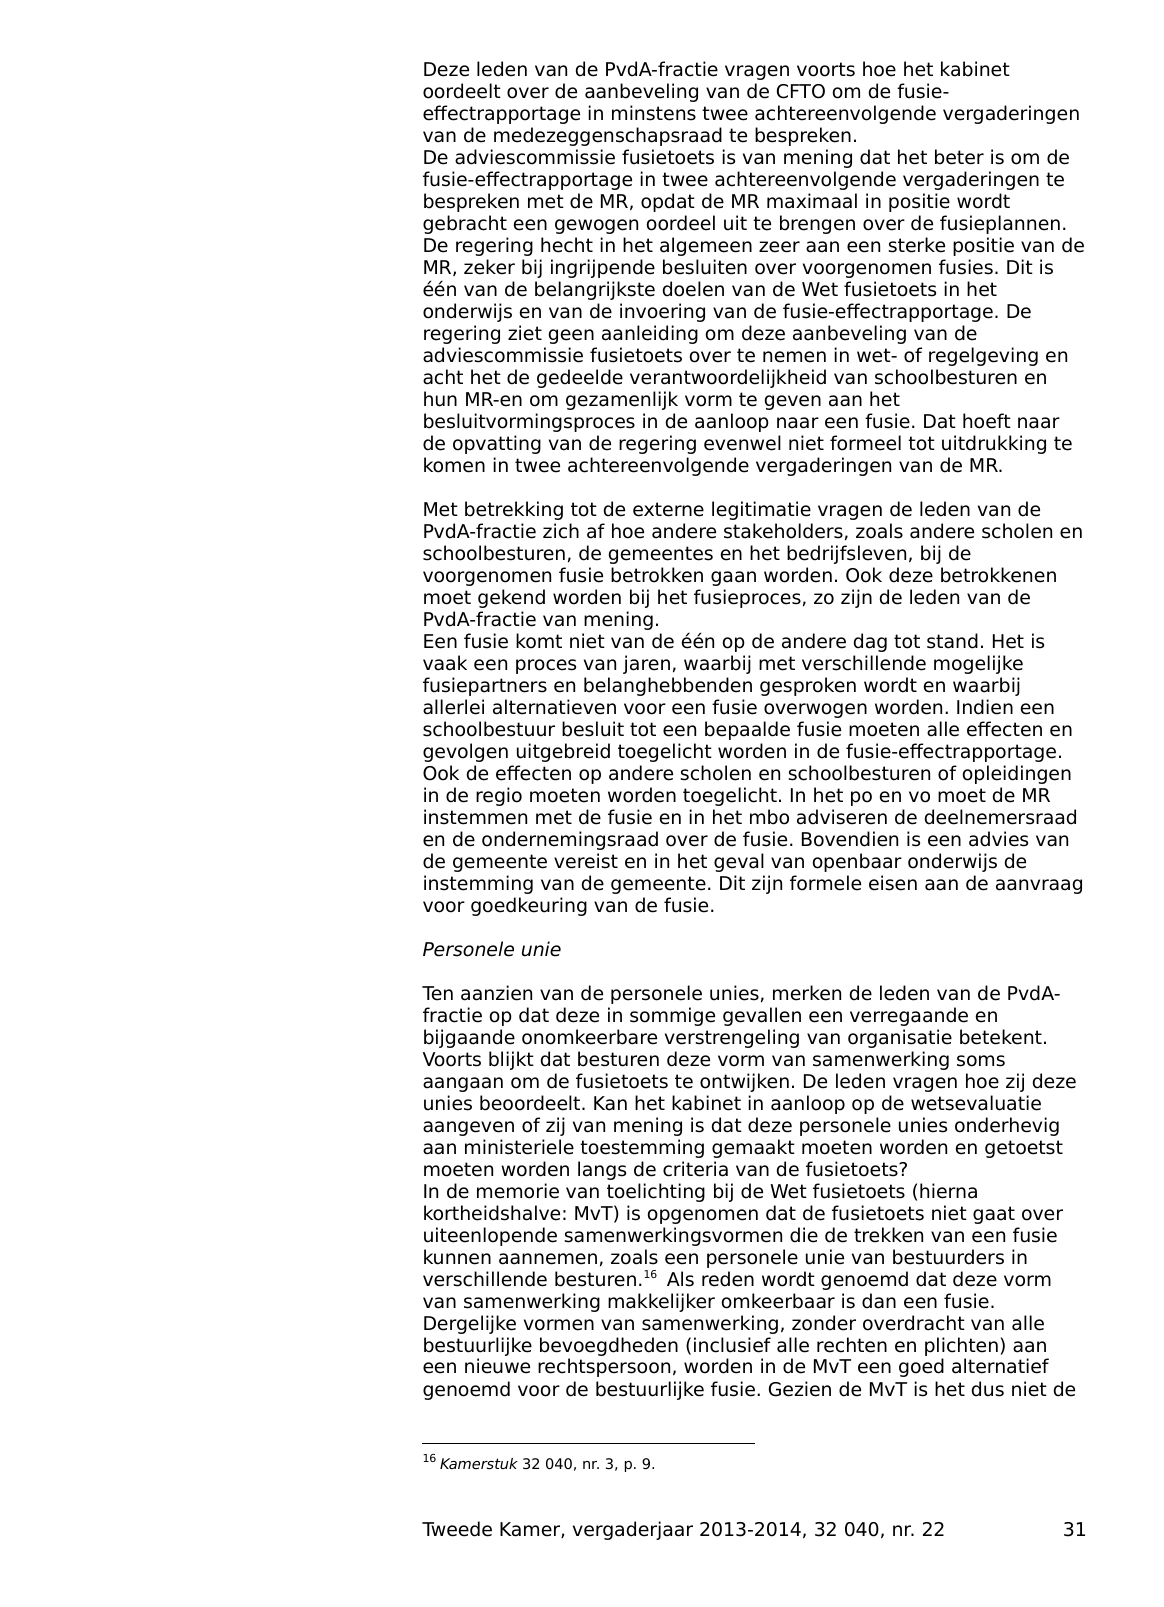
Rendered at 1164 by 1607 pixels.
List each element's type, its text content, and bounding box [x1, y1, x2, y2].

text Deze leden van de PvdA-fractie vragen voorts hoe het kabinet oordeelt over de aanbeveling van de CFTO om de fusie-effectrapportage in minstens twee achtereenvolgende vergaderingen van de medezeggenschapsraad te bespreken. [422, 59, 1087, 147]
subtitle Personele unie [422, 939, 1087, 961]
text Kamerstuk 32 040, nr. 3, p. 9. [422, 1452, 1087, 1474]
text De adviescommissie fusietoets is van mening dat het beter is om de fusie-effectrapportage in twee achtereenvolgende vergaderingen te bespreken met de MR, opdat de MR maximaal in positie wordt gebracht een gewogen oordeel uit te brengen over de fusieplannen. De regering hecht in het algemeen zeer aan een sterke positie van de MR, zeker bij ingrijpende besluiten over voorgenomen fusies. Dit is één van de belangrijkste doelen van de Wet fusietoets in het onderwijs en van de invoering van de fusie-effectrapportage. De regering ziet geen aanleiding om deze aanbeveling van de adviescommissie fusietoets over te nemen in wet- of regelgeving en acht het de gedeelde verantwoordelijkheid van schoolbesturen en hun MR-en om gezamenlijk vorm te geven aan het besluitvormingsproces in de aanloop naar een fusie. Dat hoeft naar de opvatting van de regering evenwel niet formeel tot uitdrukking te komen in twee achtereenvolgende vergaderingen van de MR. [422, 147, 1087, 477]
text Een fusie komt niet van de één op de andere dag tot stand. Het is vaak een proces van jaren, waarbij met verschillende mogelijke fusiepartners en belanghebbenden gesproken wordt en waarbij allerlei alternatieven voor een fusie overwogen worden. Indien een schoolbestuur besluit tot een bepaalde fusie moeten alle effecten en gevolgen uitgebreid toegelicht worden in de fusie-effectrapportage. Ook de effecten op andere scholen en schoolbesturen of opleidingen in de regio moeten worden toegelicht. In het po en vo moet de MR instemmen met de fusie en in het mbo adviseren de deelnemersraad en de ondernemingsraad over de fusie. Bovendien is een advies van de gemeente vereist en in het geval van openbaar onderwijs de instemming van de gemeente. Dit zijn formele eisen aan de aanvraag voor goedkeuring van de fusie. [422, 631, 1087, 916]
text Ten aanzien van de personele unies, merken de leden van de PvdA-fractie op dat deze in sommige gevallen een verregaande en bijgaande onomkeerbare verstrengeling van organisatie betekent. Voorts blijkt dat besturen deze vorm van samenwerking soms aangaan om de fusietoets te ontwijken. De leden vragen hoe zij deze unies beoordeelt. Kan het kabinet in aanloop op de wetsevaluatie aangeven of zij van mening is dat deze personele unies onderhevig aan ministeriele toestemming gemaakt moeten worden en getoetst moeten worden langs de criteria van de fusietoets? [422, 983, 1087, 1181]
text In de memorie van toelichting bij de Wet fusietoets (hierna kortheidshalve: MvT) is opgenomen dat de fusietoets niet gaat over uiteenlopende samenwerkingsvormen die de trekken van een fusie kunnen aannemen, zoals een personele unie van bestuurders in verschillende besturen. Als reden wordt genoemd dat deze vorm van samenwerking makkelijker omkeerbaar is dan een fusie. Dergelijke vormen van samenwerking, zonder overdracht van alle bestuurlijke bevoegdheden (inclusief alle rechten en plichten) aan een nieuwe rechtspersoon, worden in de MvT een goed alternatief genoemd voor de bestuurlijke fusie. Gezien de MvT is het dus niet de [422, 1181, 1087, 1400]
text Met betrekking tot de externe legitimatie vragen de leden van de PvdA-fractie zich af hoe andere stakeholders, zoals andere scholen en schoolbesturen, de gemeentes en het bedrijfsleven, bij de voorgenomen fusie betrokken gaan worden. Ook deze betrokkenen moet gekend worden bij het fusieproces, zo zijn de leden van de PvdA-fractie van mening. [422, 499, 1087, 631]
